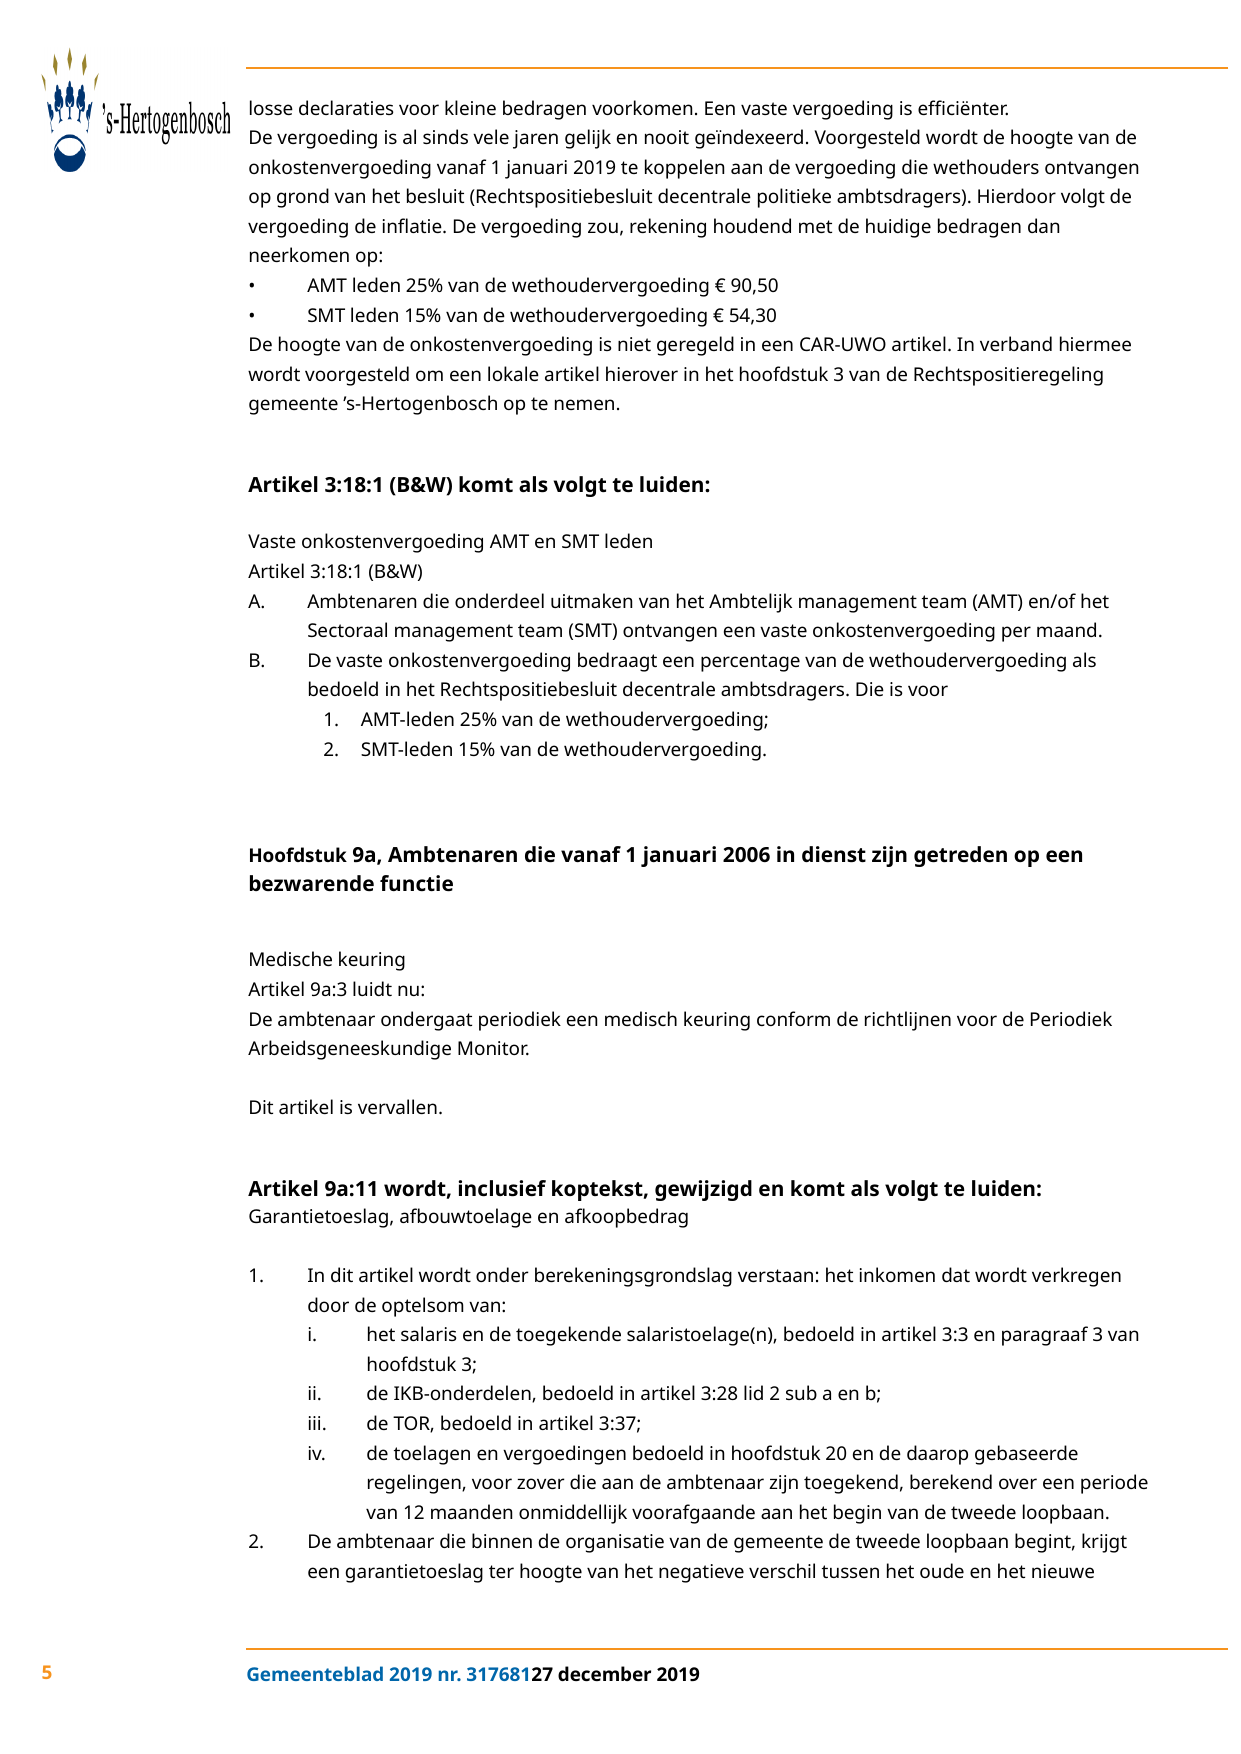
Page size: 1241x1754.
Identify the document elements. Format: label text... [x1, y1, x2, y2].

text Artikel 9a:11 wordt, inclusief koptekst, gewijzigd en komt als volgt te luiden: [248, 1174, 1152, 1203]
text De hoogte van de onkostenvergoeding is niet geregeld in een CAR-UWO artikel. In verband hiermee wordt voorgesteld om een lokale artikel hierover in het hoofdstuk 3 van de Rechtspositieregeling gemeente ’s-Hertogenbosch op te nemen. [248, 331, 1152, 416]
list Ambtenaren die onderdeel uitmaken van het Ambtelijk management team (AMT) en/of het Sectoraal management team (SMT) ontvangen een vaste onkostenvergoeding per maand. [248, 588, 1152, 643]
list AMT-leden 25% van de wethoudervergoeding; [323, 706, 1152, 732]
text Artikel 3:18:1 (B&W) [248, 558, 1152, 584]
list de IKB-onderdelen, bedoeld in artikel 3:28 lid 2 sub a en b; [307, 1381, 1152, 1406]
list In dit artikel wordt onder berekeningsgrondslag verstaan: het inkomen dat wordt verkregen door de optelsom van: [248, 1262, 1152, 1317]
list het salaris en de toegekende salaristoelage(n), bedoeld in artikel 3:3 en paragraaf 3 van hoofdstuk 3; [307, 1321, 1152, 1377]
list SMT leden 15% van de wethoudervergoeding € 54,30 [248, 302, 1152, 328]
text Artikel 9a:3 luidt nu: [248, 976, 1152, 1002]
text Dit artikel is vervallen. [248, 1094, 1152, 1120]
list De ambtenaar die binnen de organisatie van de gemeente de tweede loopbaan begint, krijgt een garantietoeslag ter hoogte van het negatieve verschil tussen het oude en het nieuwe [248, 1528, 1152, 1584]
text losse declaraties voor kleine bedragen voorkomen. Een vaste vergoeding is efficiënter. [248, 95, 1152, 121]
text De ambtenaar ondergaat periodiek een medisch keuring conform de richtlijnen voor de Periodiek Arbeidsgeneeskundige Monitor. [248, 1006, 1152, 1061]
list de toelagen en vergoedingen bedoeld in hoofdstuk 20 en de daarop gebaseerde regelingen, voor zover die aan de ambtenaar zijn toegekend, berekend over een periode van 12 maanden onmiddellijk voorafgaande aan het begin van de tweede loopbaan. [307, 1440, 1152, 1524]
picture [41, 47, 231, 172]
text Artikel 3:18:1 (B&W) komt als volgt te luiden: [248, 471, 1152, 499]
list AMT leden 25% van de wethoudervergoeding € 90,50 [248, 272, 1152, 298]
list de TOR, bedoeld in artikel 3:37; [307, 1410, 1152, 1436]
text Medische keuring [248, 947, 1152, 972]
text Vaste onkostenvergoeding AMT en SMT leden [248, 529, 1152, 554]
list De vaste onkostenvergoeding bedraagt een percentage van de wethoudervergoeding als bedoeld in het Rechtspositiebesluit decentrale ambtsdragers. Die is voor [248, 647, 1152, 702]
text Hoofdstuk 9a, Ambtenaren die vanaf 1 januari 2006 in dienst zijn getreden op een bezwarende functie [248, 841, 1152, 897]
text De vergoeding is al sinds vele jaren gelijk en nooit geïndexeerd. Voorgesteld wordt de hoogte van de onkostenvergoeding vanaf 1 januari 2019 te koppelen aan de vergoeding die wethouders ontvangen op grond van het besluit (Rechtspositiebesluit decentrale politieke ambtsdragers). Hierdoor volgt de vergoeding de inflatie. De vergoeding zou, rekening houdend met de huidige bedragen dan neerkomen op: [248, 124, 1152, 268]
text Garantietoeslag, afbouwtoelage en afkoopbedrag [248, 1203, 1152, 1229]
list SMT-leden 15% van de wethoudervergoeding. [323, 736, 1152, 761]
